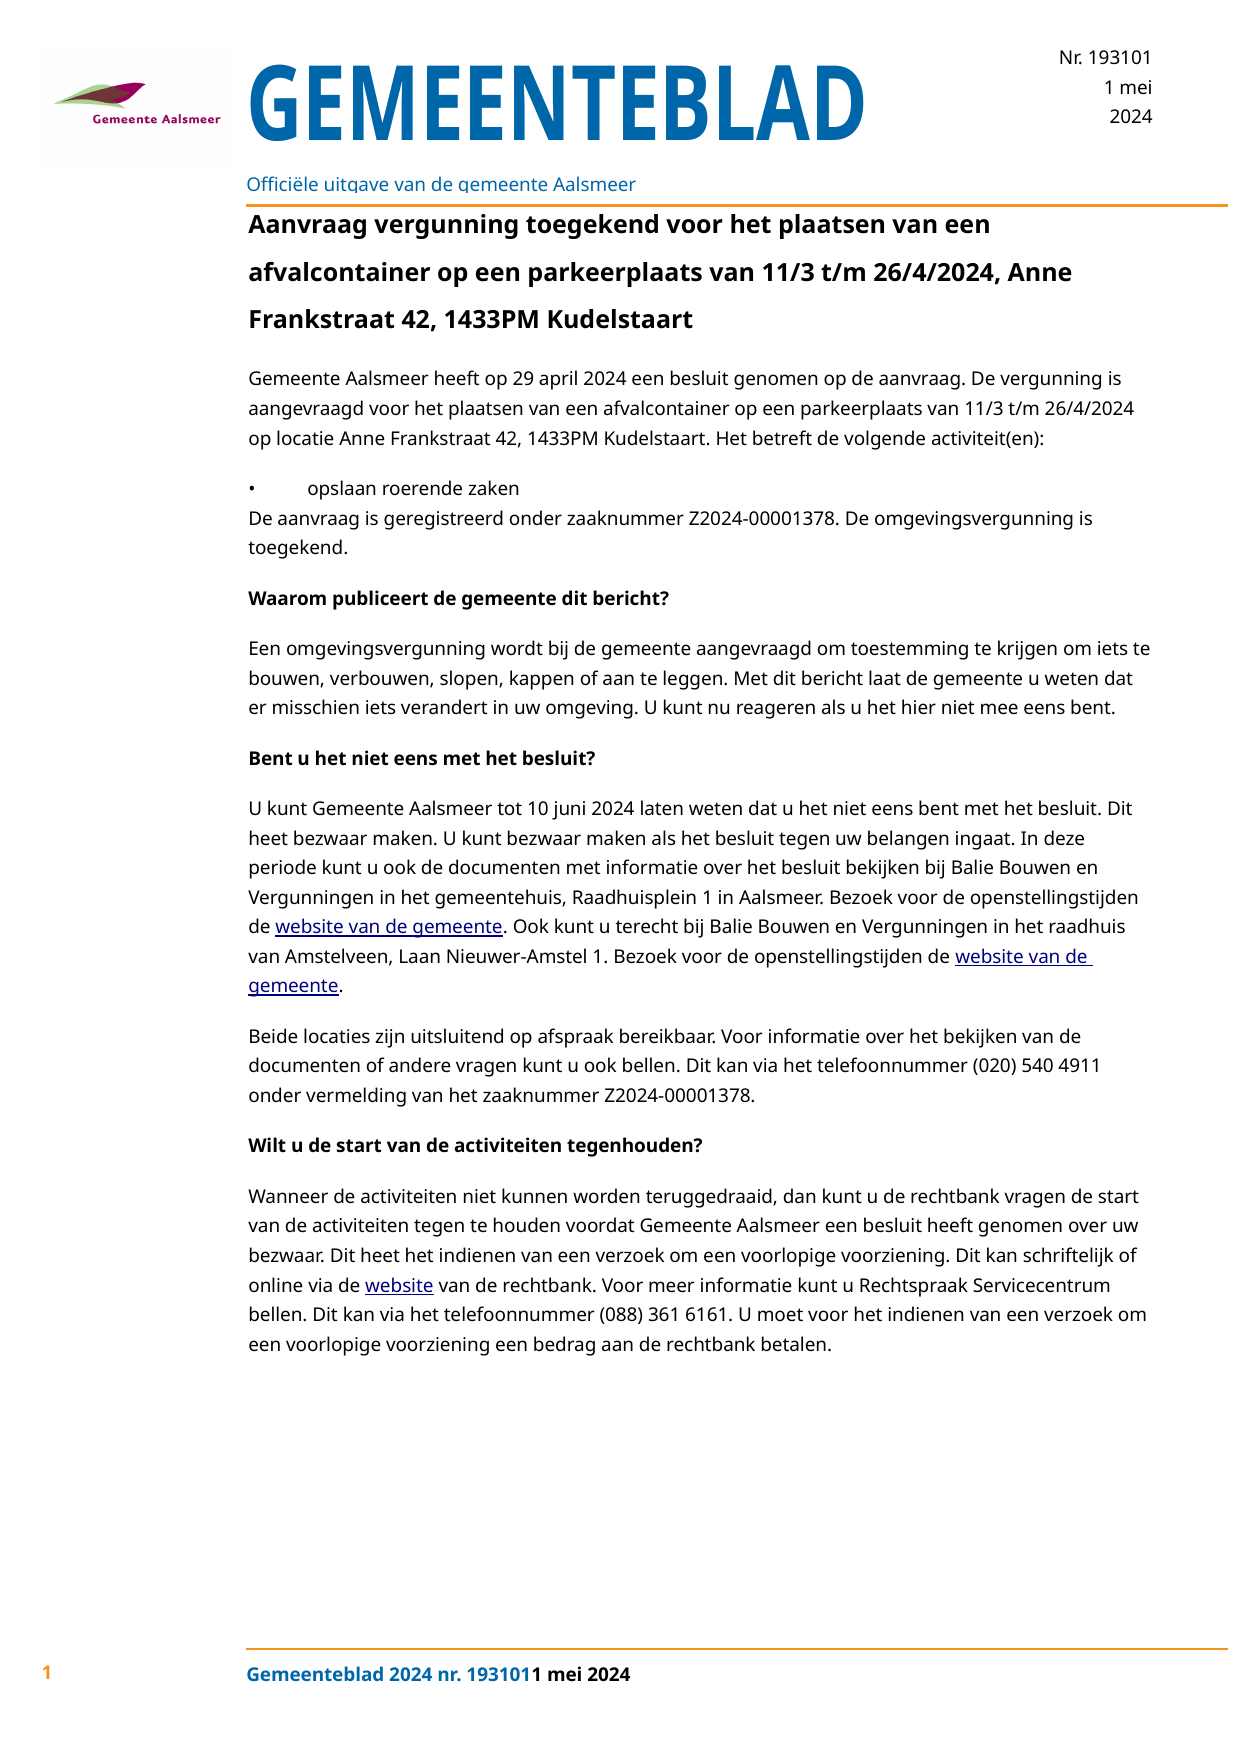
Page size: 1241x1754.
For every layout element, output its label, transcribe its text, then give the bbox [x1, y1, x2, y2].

text Waarom publiceert de gemeente dit bericht? [248, 585, 1152, 610]
text Bent u het niet eens met het besluit? [248, 745, 1152, 770]
text Wanneer de activiteiten niet kunnen worden teruggedraaid, dan kunt u de rechtbank vragen de start van de activiteiten tegen te houden voordat Gemeente Aalsmeer een besluit heeft genomen over uw bezwaar. Dit heet het indienen van een verzoek om een voorlopige voorziening. Dit kan schriftelijk of online via de website van de rechtbank. Voor meer informatie kunt u Rechtspraak Servicecentrum bellen. Dit kan via het telefoonnummer (088) 361 6161. U moet voor het indienen van een verzoek om een voorlopige voorziening een bedrag aan de rechtbank betalen. [248, 1183, 1152, 1357]
text De aanvraag is geregistreerd onder zaaknummer Z2024-00001378. De omgevingsvergunning is toegekend. [248, 505, 1152, 560]
text Wilt u de start van de activiteiten tegenhouden? [248, 1133, 1152, 1158]
text Gemeente Aalsmeer heeft op 29 april 2024 een besluit genomen op de aanvraag. De vergunning is aangevraagd voor het plaatsen van een afvalcontainer op een parkeerplaats van 11/3 t/m 26/4/2024 op locatie Anne Frankstraat 42, 1433PM Kudelstaart. Het betreft de volgende activiteit(en): [248, 366, 1152, 450]
text Een omgevingsvergunning wordt bij de gemeente aangevraagd om toestemming te krijgen om iets te bouwen, verbouwen, slopen, kappen of aan te leggen. Met dit bericht laat de gemeente u weten dat er misschien iets verandert in uw omgeving. U kunt nu reageren als u het hier niet mee eens bent. [248, 635, 1152, 720]
list opslaan roerende zaken [248, 475, 1152, 501]
picture [41, 47, 231, 172]
text Aanvraag vergunning toegekend voor het plaatsen van een afvalcontainer op een parkeerplaats van 11/3 t/m 26/4/2024, Anne Frankstraat 42, 1433PM Kudelstaart [248, 207, 1152, 336]
text Beide locaties zijn uitsluitend op afspraak bereikbaar. Voor informatie over het bekijken van de documenten of andere vragen kunt u ook bellen. Dit kan via het telefoonnummer (020) 540 4911 onder vermelding van het zaaknummer Z2024-00001378. [248, 1023, 1152, 1108]
text U kunt Gemeente Aalsmeer tot 10 juni 2024 laten weten dat u het niet eens bent met het besluit. Dit heet bezwaar maken. U kunt bezwaar maken als het besluit tegen uw belangen ingaat. In deze periode kunt u ook de documenten met informatie over het besluit bekijken bij Balie Bouwen en Vergunningen in het gemeentehuis, Raadhuisplein 1 in Aalsmeer. Bezoek voor de openstellingstijden de website van de gemeente. Ook kunt u terecht bij Balie Bouwen en Vergunningen in het raadhuis van Amstelveen, Laan Nieuwer-Amstel 1. Bezoek voor de openstellingstijden de website van de gemeente. [248, 795, 1152, 998]
